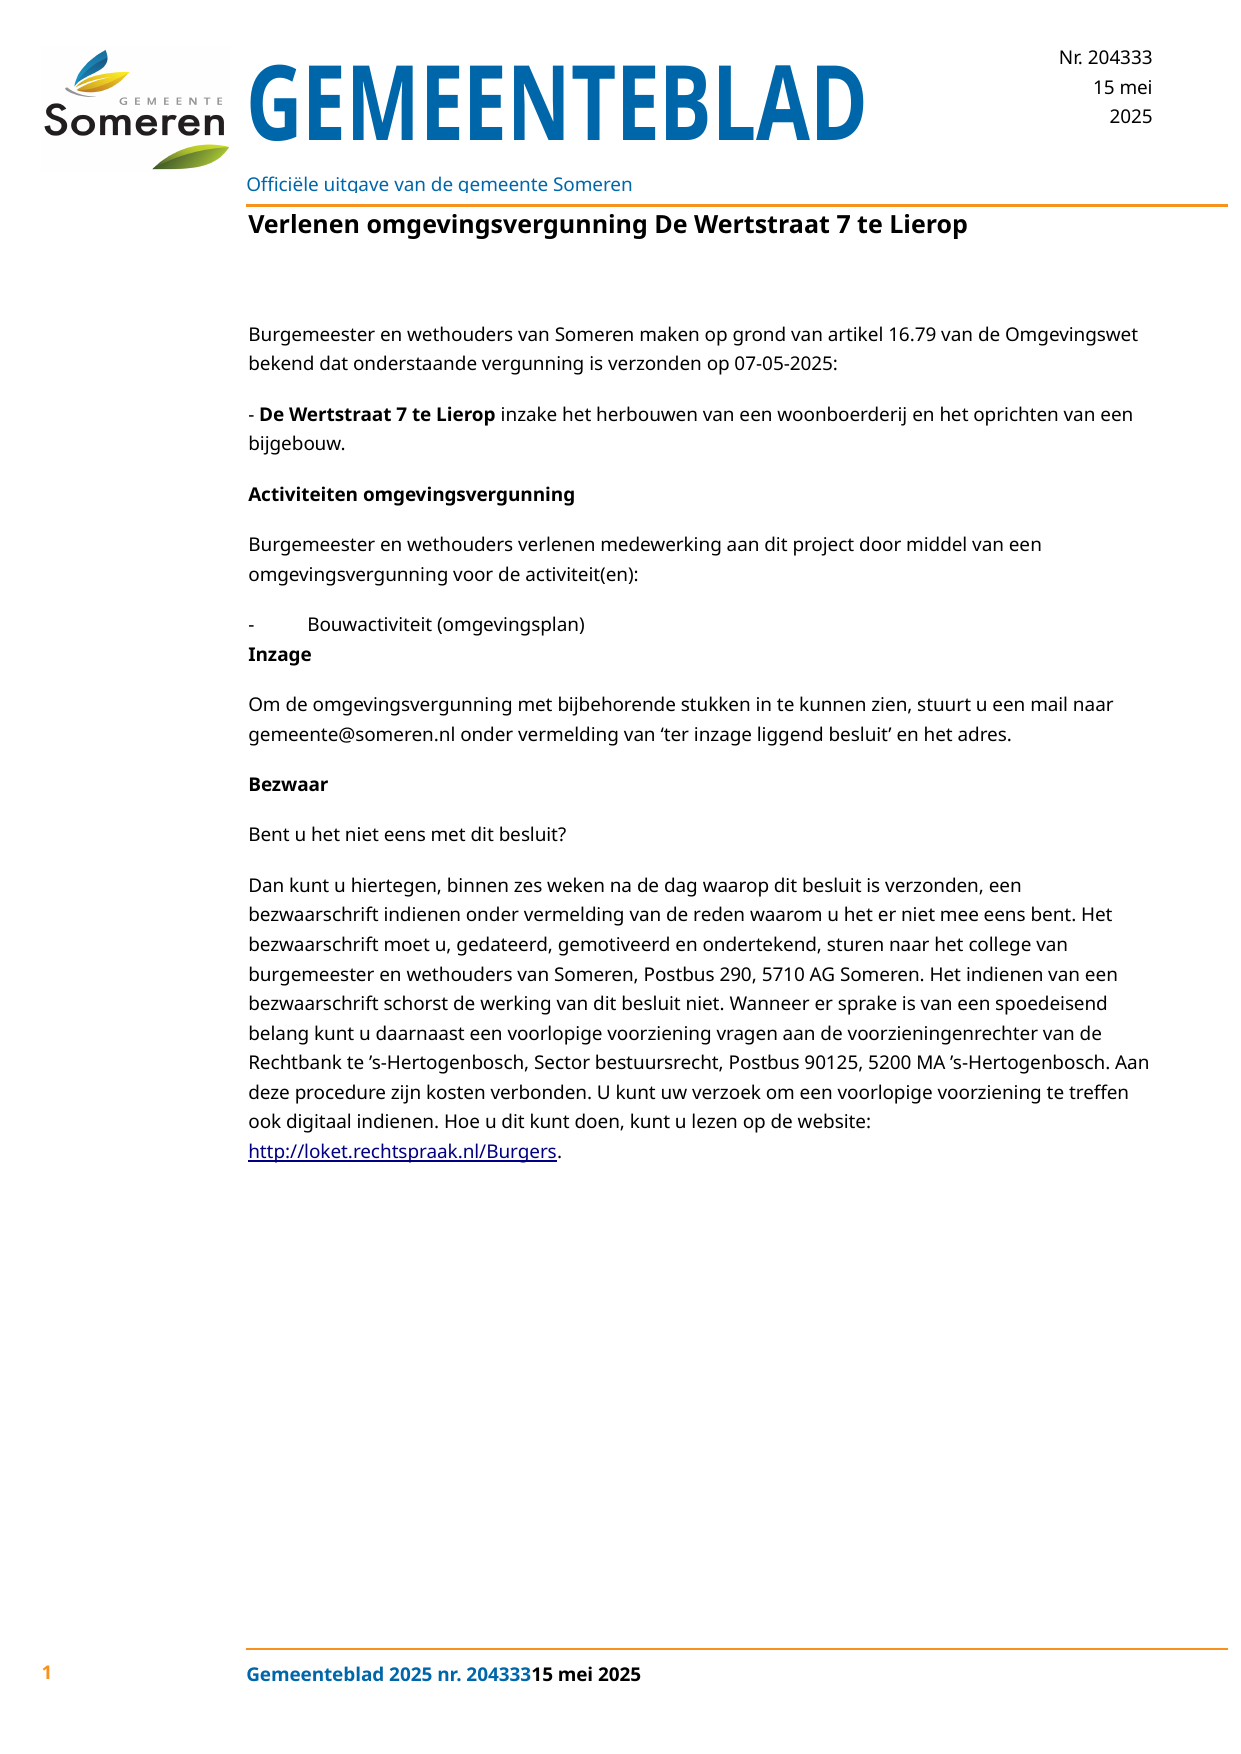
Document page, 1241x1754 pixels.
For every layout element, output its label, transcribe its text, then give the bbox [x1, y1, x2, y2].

text Verlenen omgevingsvergunning De Wertstraat 7 te Lierop [248, 207, 1152, 241]
text Dan kunt u hiertegen, binnen zes weken na de dag waarop dit besluit is verzonden, een bezwaarschrift indienen onder vermelding van de reden waarom u het er niet mee eens bent. Het bezwaarschrift moet u, gedateerd, gemotiveerd en ondertekend, sturen naar het college van burgemeester en wethouders van Someren, Postbus 290, 5710 AG Someren. Het indienen van een bezwaarschrift schorst de werking van dit besluit niet. Wanneer er sprake is van een spoedeisend belang kunt u daarnaast een voorlopige voorziening vragen aan de voorzieningenrechter van de Rechtbank te ’s-Hertogenbosch, Sector bestuursrecht, Postbus 90125, 5200 MA ’s-Hertogenbosch. Aan deze procedure zijn kosten verbonden. U kunt uw verzoek om een voorlopige voorziening te treffen ook digitaal indienen. Hoe u dit kunt doen, kunt u lezen op de website: http://loket.rechtspraak.nl/Burgers. [248, 872, 1152, 1164]
text - De Wertstraat 7 te Lierop inzake het herbouwen van een woonboerderij en het oprichten van een bijgebouw. [248, 401, 1152, 456]
text Activiteiten omgevingsvergunning [248, 481, 1152, 506]
picture [41, 47, 231, 172]
text Bezwaar [248, 771, 1152, 797]
list Bouwactiviteit (omgevingsplan) [248, 611, 1152, 637]
text Om de omgevingsvergunning met bijbehorende stukken in te kunnen zien, stuurt u een mail naar gemeente@someren.nl onder vermelding van ‘ter inzage liggend besluit’ en het adres. [248, 691, 1152, 746]
text Bent u het niet eens met dit besluit? [248, 822, 1152, 847]
text Burgemeester en wethouders verlenen medewerking aan dit project door middel van een omgevingsvergunning voor de activiteit(en): [248, 531, 1152, 586]
text Burgemeester en wethouders van Someren maken op grond van artikel 16.79 van de Omgevingswet bekend dat onderstaande vergunning is verzonden op 07-05-2025: [248, 321, 1152, 376]
text Inzage [248, 641, 1152, 666]
